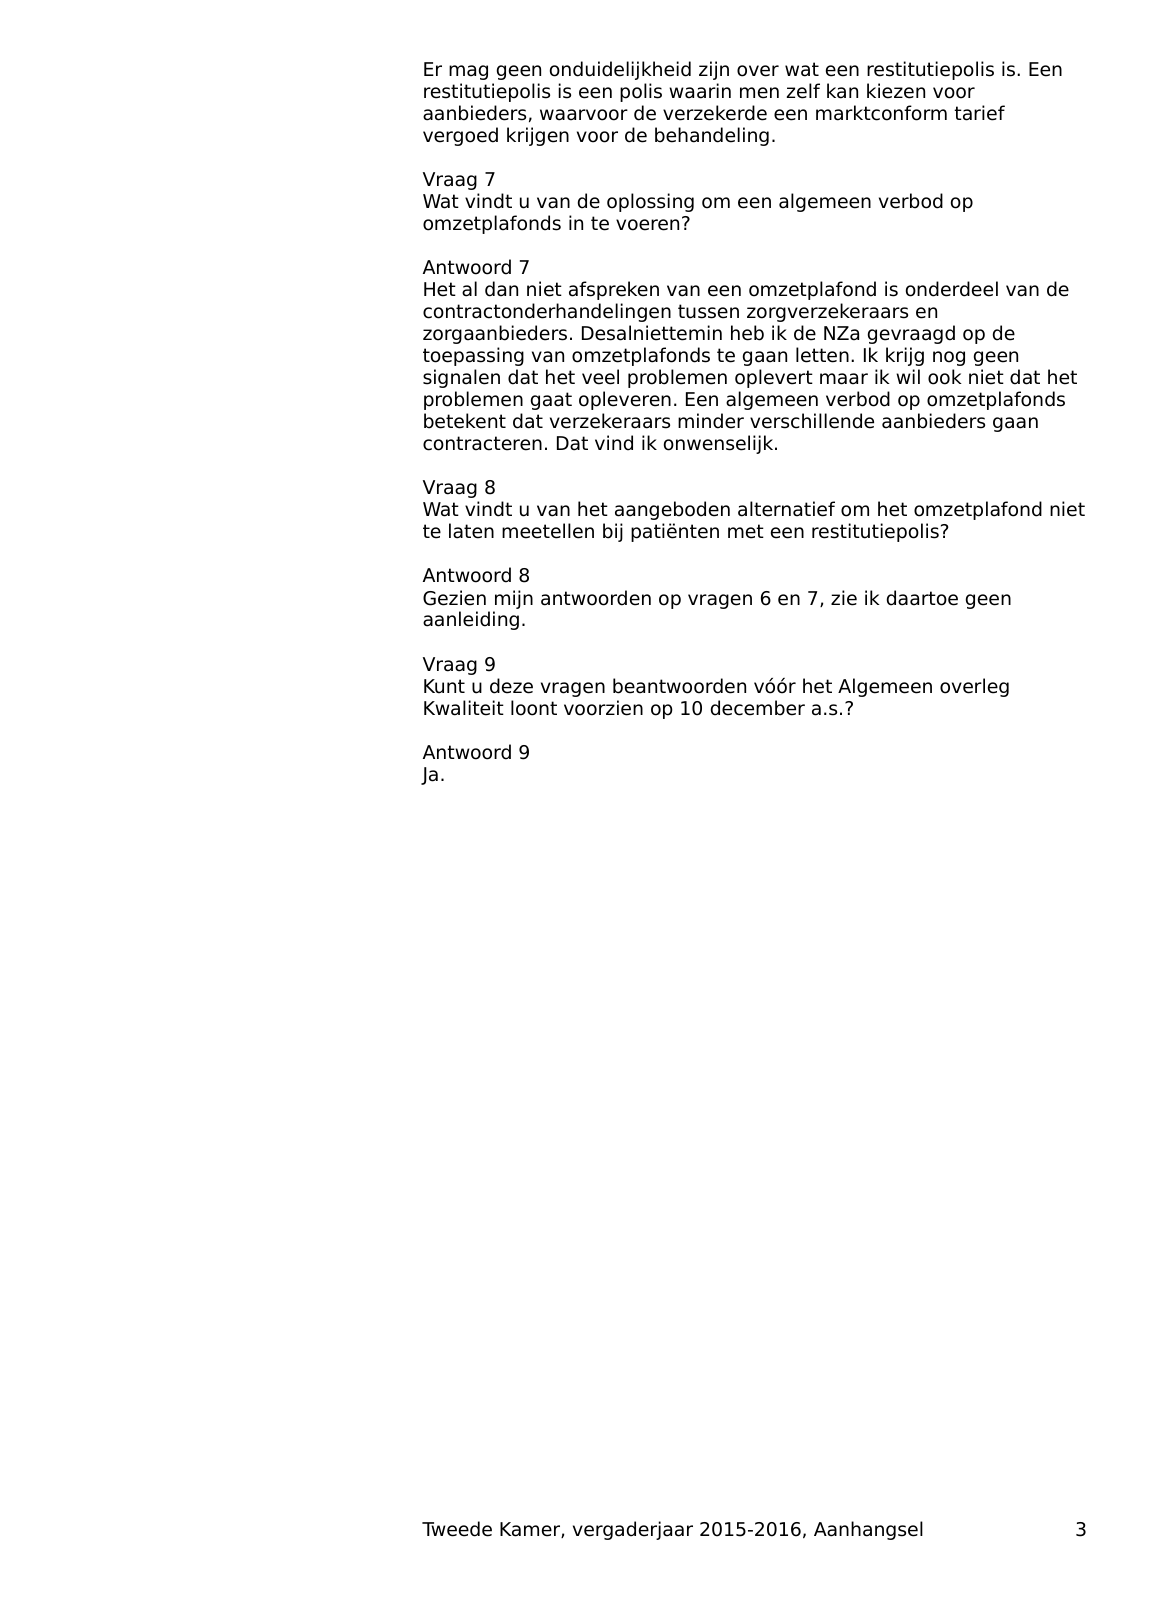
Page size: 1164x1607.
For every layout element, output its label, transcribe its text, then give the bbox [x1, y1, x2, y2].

text Antwoord 9 [422, 742, 1087, 764]
text Vraag 7 [422, 169, 1087, 191]
text Kunt u deze vragen beantwoorden vóór het Algemeen overleg Kwaliteit loont voorzien op 10 december a.s.? [422, 676, 1087, 719]
text Wat vindt u van het aangeboden alternatief om het omzetplafond niet te laten meetellen bij patiënten met een restitutiepolis? [422, 499, 1087, 543]
text Gezien mijn antwoorden op vragen 6 en 7, zie ik daartoe geen aanleiding. [422, 587, 1087, 631]
text Antwoord 8 [422, 565, 1087, 587]
text Wat vindt u van de oplossing om een algemeen verbod op omzetplafonds in te voeren? [422, 191, 1087, 235]
text Ja. [422, 764, 1087, 786]
text Vraag 8 [422, 477, 1087, 499]
text Het al dan niet afspreken van een omzetplafond is onderdeel van de contractonderhandelingen tussen zorgverzekeraars en zorgaanbieders. Desalniettemin heb ik de NZa gevraagd op de toepassing van omzetplafonds te gaan letten. Ik krijg nog geen signalen dat het veel problemen oplevert maar ik wil ook niet dat het problemen gaat opleveren. Een algemeen verbod op omzetplafonds betekent dat verzekeraars minder verschillende aanbieders gaan contracteren. Dat vind ik onwenselijk. [422, 279, 1087, 455]
text Vraag 9 [422, 653, 1087, 676]
text Antwoord 7 [422, 257, 1087, 279]
text Er mag geen onduidelijkheid zijn over wat een restitutiepolis is. Een restitutiepolis is een polis waarin men zelf kan kiezen voor aanbieders, waarvoor de verzekerde een marktconform tarief vergoed krijgen voor de behandeling. [422, 59, 1087, 147]
